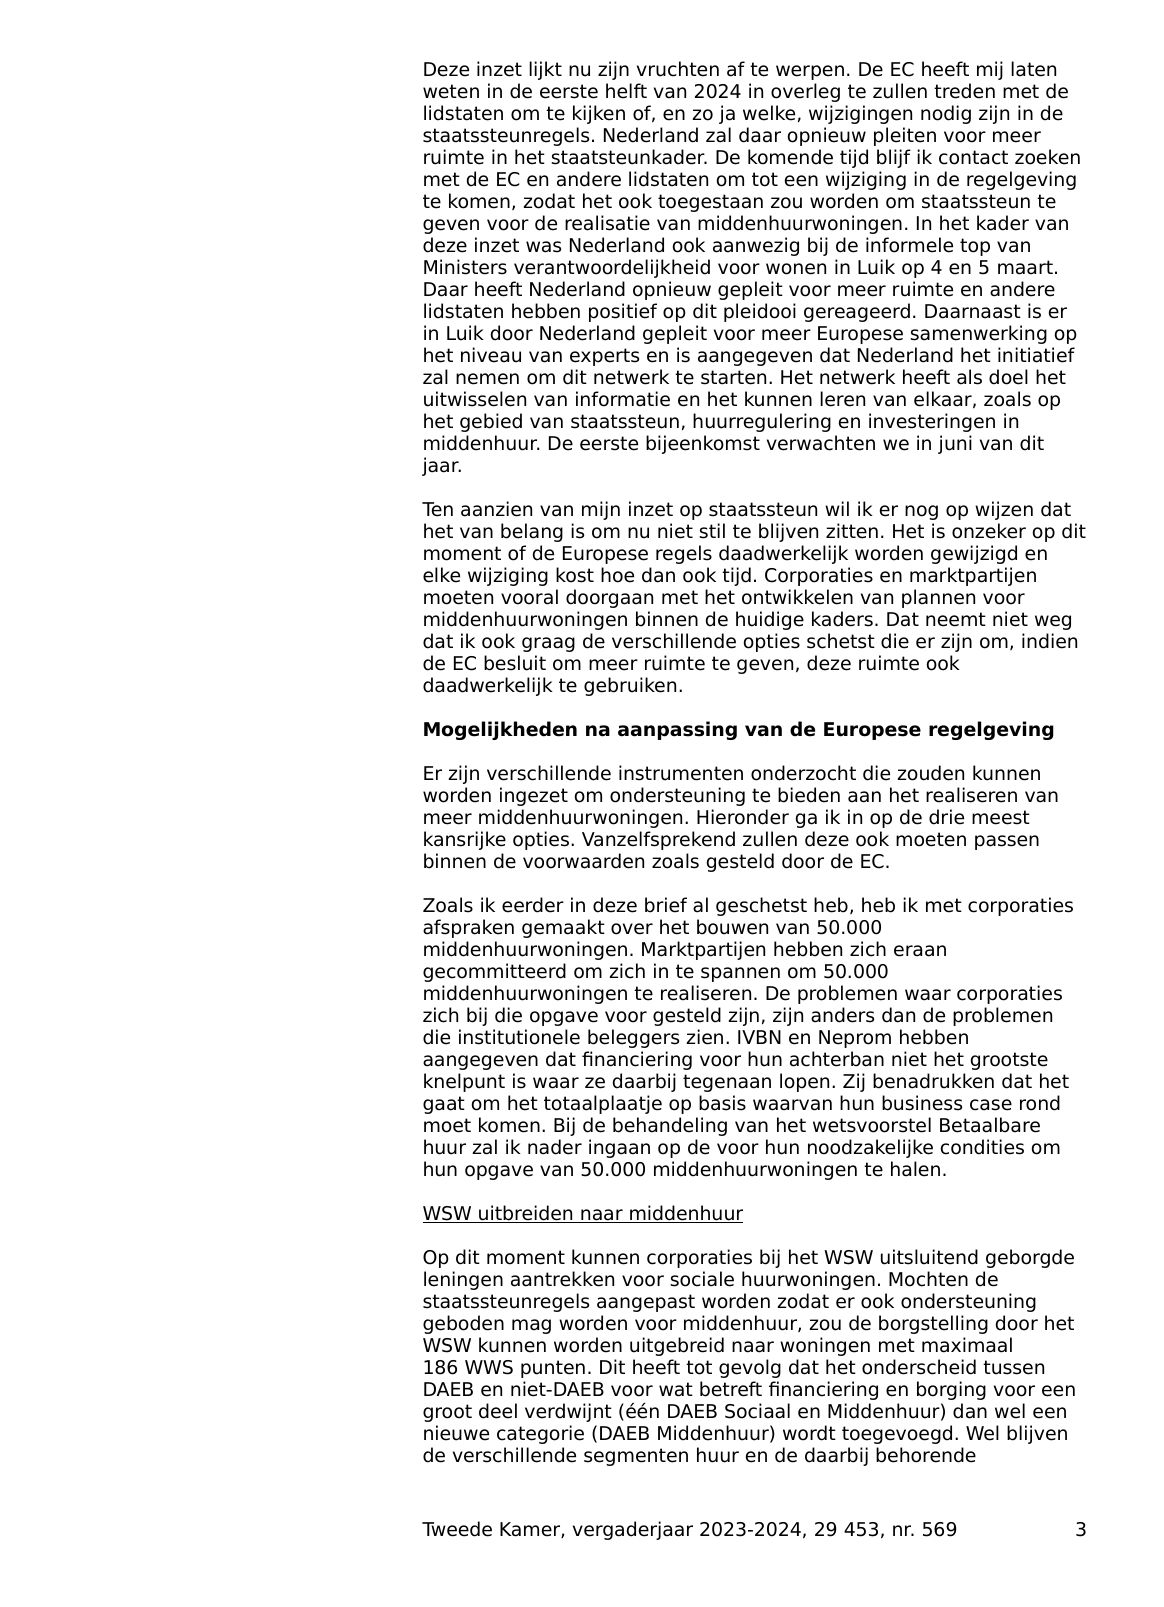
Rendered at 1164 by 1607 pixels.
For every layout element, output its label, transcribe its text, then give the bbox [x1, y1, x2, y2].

text Deze inzet lijkt nu zijn vruchten af te werpen. De EC heeft mij laten weten in de eerste helft van 2024 in overleg te zullen treden met de lidstaten om te kijken of, en zo ja welke, wijzigingen nodig zijn in de staatssteunregels. Nederland zal daar opnieuw pleiten voor meer ruimte in het staatsteunkader. De komende tijd blijf ik contact zoeken met de EC en andere lidstaten om tot een wijziging in de regelgeving te komen, zodat het ook toegestaan zou worden om staatssteun te geven voor de realisatie van middenhuurwoningen. In het kader van deze inzet was Nederland ook aanwezig bij de informele top van Ministers verantwoordelijkheid voor wonen in Luik op 4 en 5 maart. Daar heeft Nederland opnieuw gepleit voor meer ruimte en andere lidstaten hebben positief op dit pleidooi gereageerd. Daarnaast is er in Luik door Nederland gepleit voor meer Europese samenwerking op het niveau van experts en is aangegeven dat Nederland het initiatief zal nemen om dit netwerk te starten. Het netwerk heeft als doel het uitwisselen van informatie en het kunnen leren van elkaar, zoals op het gebied van staatssteun, huurregulering en investeringen in middenhuur. De eerste bijeenkomst verwachten we in juni van dit jaar. [422, 59, 1087, 477]
subtitle WSW uitbreiden naar middenhuur [422, 1203, 1087, 1225]
text Zoals ik eerder in deze brief al geschetst heb, heb ik met corporaties afspraken gemaakt over het bouwen van 50.000 middenhuurwoningen. Marktpartijen hebben zich eraan gecommitteerd om zich in te spannen om 50.000 middenhuurwoningen te realiseren. De problemen waar corporaties zich bij die opgave voor gesteld zijn, zijn anders dan de problemen die institutionele beleggers zien. IVBN en Neprom hebben aangegeven dat financiering voor hun achterban niet het grootste knelpunt is waar ze daarbij tegenaan lopen. Zij benadrukken dat het gaat om het totaalplaatje op basis waarvan hun business case rond moet komen. Bij de behandeling van het wetsvoorstel Betaalbare huur zal ik nader ingaan op de voor hun noodzakelijke condities om hun opgave van 50.000 middenhuurwoningen te halen. [422, 895, 1087, 1181]
subtitle Mogelijkheden na aanpassing van de Europese regelgeving [422, 719, 1087, 741]
text Er zijn verschillende instrumenten onderzocht die zouden kunnen worden ingezet om ondersteuning te bieden aan het realiseren van meer middenhuurwoningen. Hieronder ga ik in op de drie meest kansrijke opties. Vanzelfsprekend zullen deze ook moeten passen binnen de voorwaarden zoals gesteld door de EC. [422, 763, 1087, 873]
text Op dit moment kunnen corporaties bij het WSW uitsluitend geborgde leningen aantrekken voor sociale huurwoningen. Mochten de staatssteunregels aangepast worden zodat er ook ondersteuning geboden mag worden voor middenhuur, zou de borgstelling door het WSW kunnen worden uitgebreid naar woningen met maximaal 186 WWS punten. Dit heeft tot gevolg dat het onderscheid tussen DAEB en niet-DAEB voor wat betreft financiering en borging voor een groot deel verdwijnt (één DAEB Sociaal en Middenhuur) dan wel een nieuwe categorie (DAEB Middenhuur) wordt toegevoegd. Wel blijven de verschillende segmenten huur en de daarbij behorende [422, 1247, 1087, 1467]
text Ten aanzien van mijn inzet op staatssteun wil ik er nog op wijzen dat het van belang is om nu niet stil te blijven zitten. Het is onzeker op dit moment of de Europese regels daadwerkelijk worden gewijzigd en elke wijziging kost hoe dan ook tijd. Corporaties en marktpartijen moeten vooral doorgaan met het ontwikkelen van plannen voor middenhuurwoningen binnen de huidige kaders. Dat neemt niet weg dat ik ook graag de verschillende opties schetst die er zijn om, indien de EC besluit om meer ruimte te geven, deze ruimte ook daadwerkelijk te gebruiken. [422, 499, 1087, 697]
